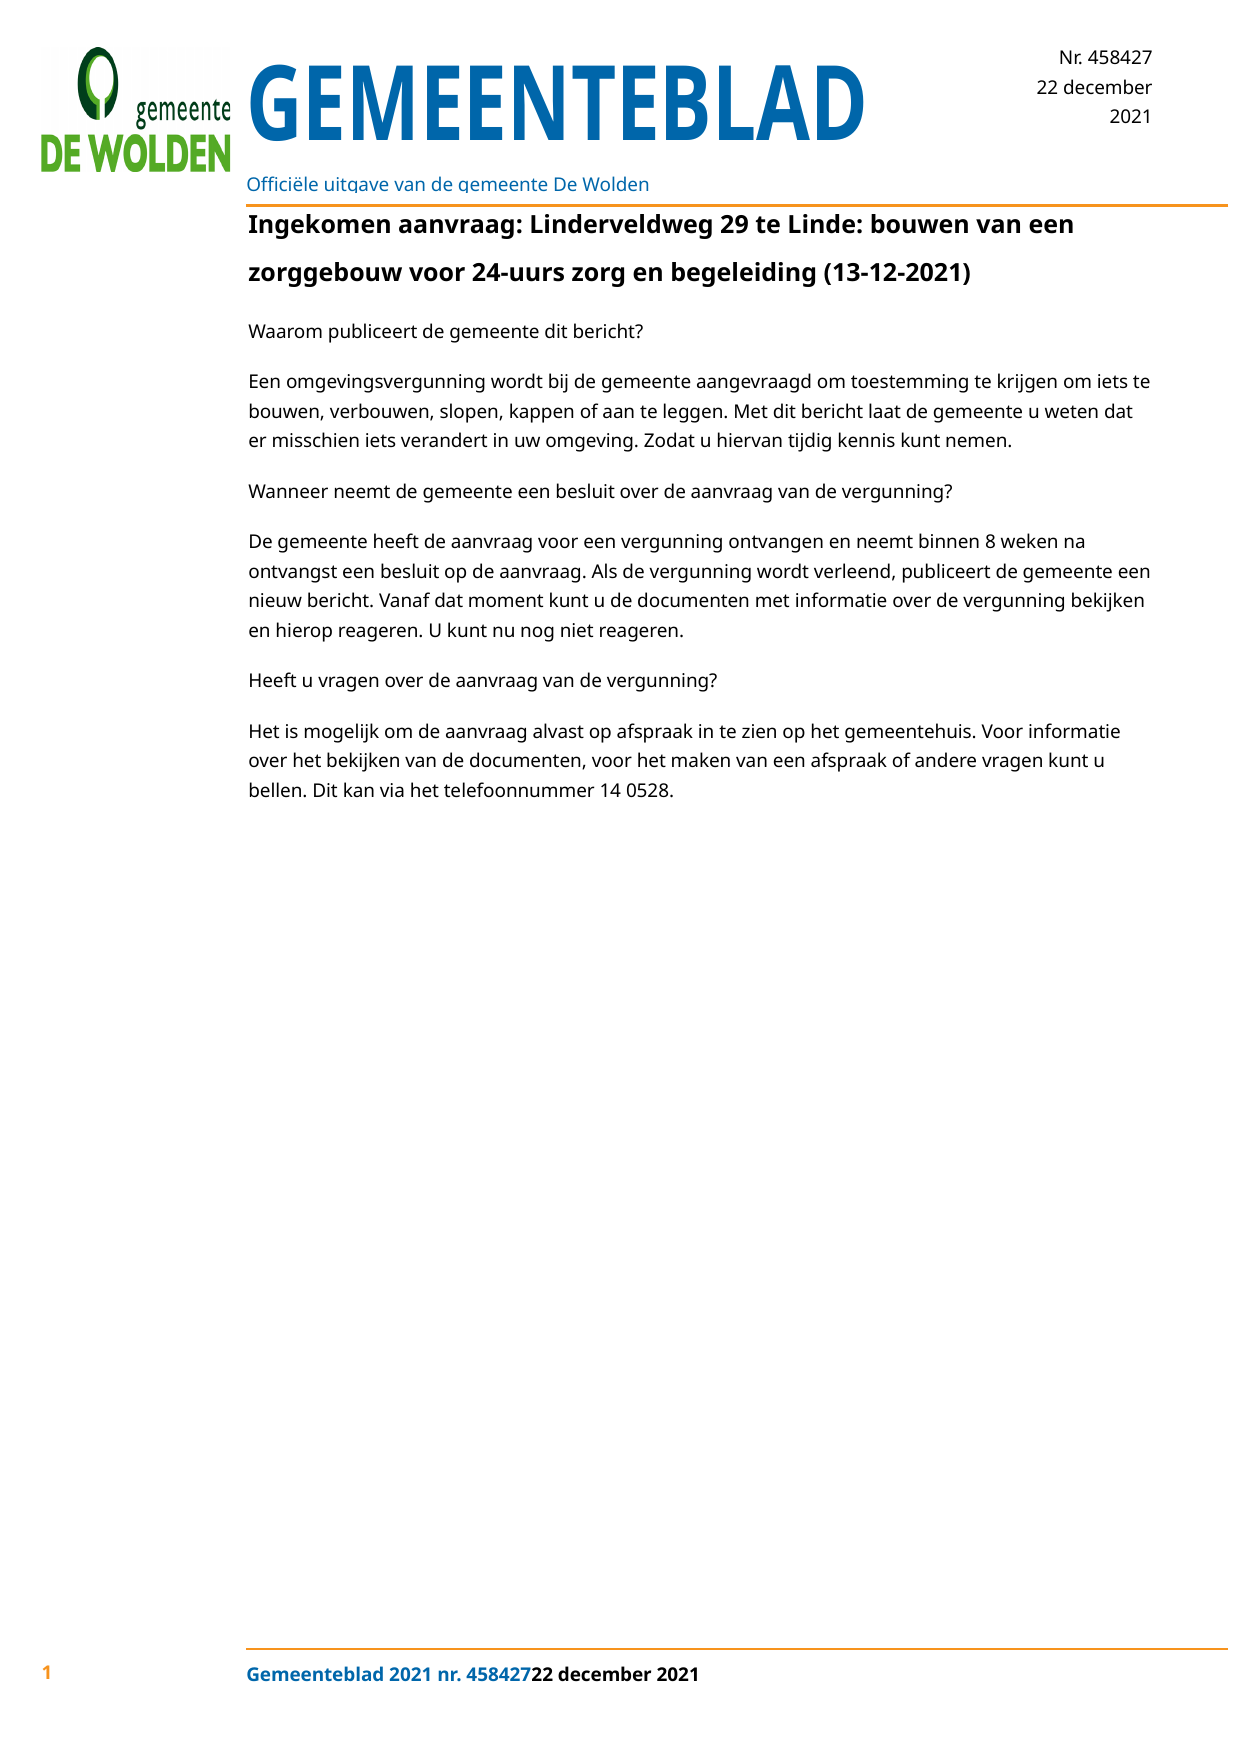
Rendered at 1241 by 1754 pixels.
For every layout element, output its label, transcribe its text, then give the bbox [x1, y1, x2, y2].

text Wanneer neemt de gemeente een besluit over de aanvraag van de vergunning? [248, 478, 1152, 504]
text Het is mogelijk om de aanvraag alvast op afspraak in te zien op het gemeentehuis. Voor informatie over het bekijken van de documenten, voor het maken van een afspraak of andere vragen kunt u bellen. Dit kan via het telefoonnummer 14 0528. [248, 718, 1152, 803]
text Waarom publiceert de gemeente dit bericht? [248, 318, 1152, 344]
picture [41, 47, 231, 172]
text De gemeente heeft de aanvraag voor een vergunning ontvangen en neemt binnen 8 weken na ontvangst een besluit op de aanvraag. Als de vergunning wordt verleend, publiceert de gemeente een nieuw bericht. Vanaf dat moment kunt u de documenten met informatie over de vergunning bekijken en hierop reageren. U kunt nu nog niet reageren. [248, 528, 1152, 643]
text Een omgevingsvergunning wordt bij de gemeente aangevraagd om toestemming te krijgen om iets te bouwen, verbouwen, slopen, kappen of aan te leggen. Met dit bericht laat de gemeente u weten dat er misschien iets verandert in uw omgeving. Zodat u hiervan tijdig kennis kunt nemen. [248, 368, 1152, 453]
text Heeft u vragen over de aanvraag van de vergunning? [248, 667, 1152, 693]
text Ingekomen aanvraag: Linderveldweg 29 te Linde: bouwen van een zorggebouw voor 24-uurs zorg en begeleiding (13-12-2021) [248, 207, 1152, 288]
